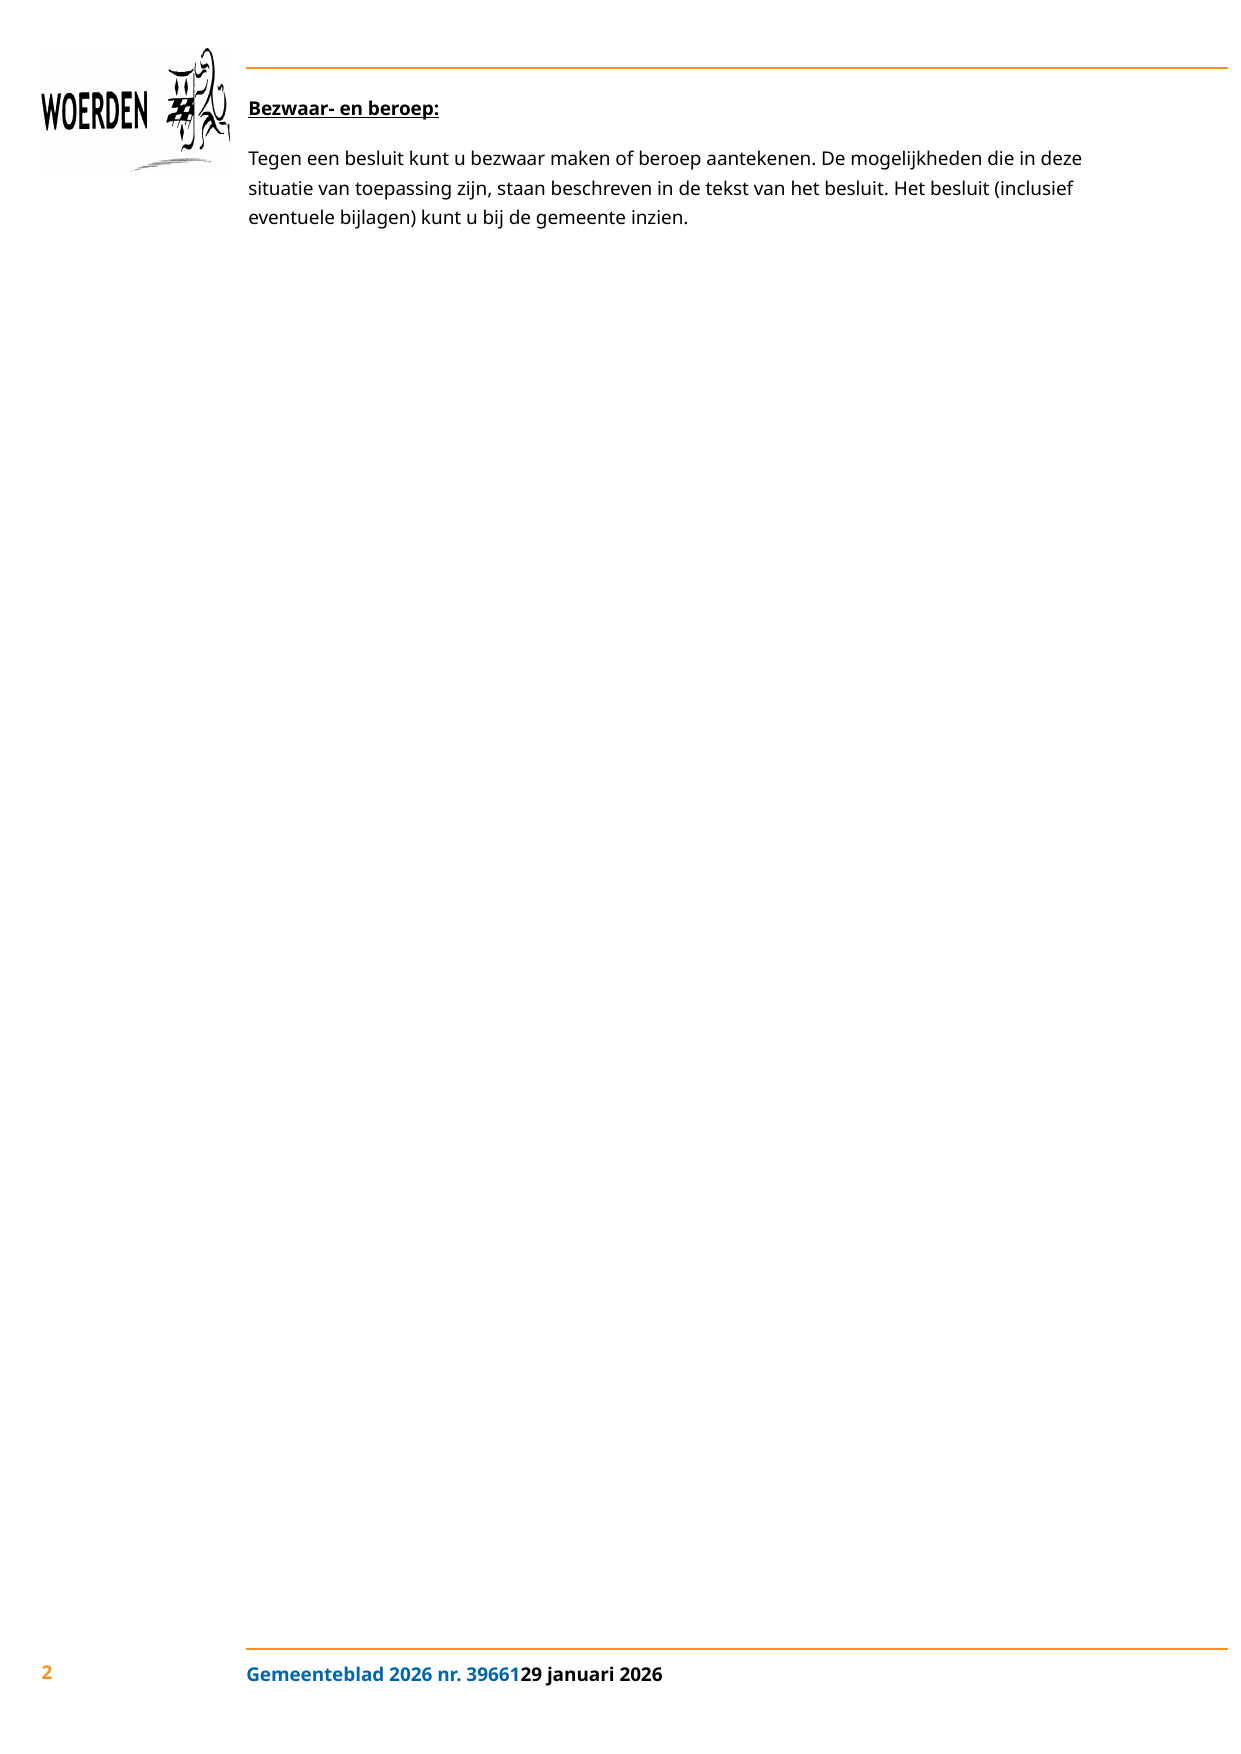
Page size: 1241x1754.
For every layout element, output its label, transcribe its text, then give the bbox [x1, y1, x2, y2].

text Tegen een besluit kunt u bezwaar maken of beroep aantekenen. De mogelijkheden die in deze situatie van toepassing zijn, staan beschreven in de tekst van het besluit. Het besluit (inclusief eventuele bijlagen) kunt u bij de gemeente inzien. [248, 145, 1152, 230]
text Bezwaar- en beroep: [248, 95, 1152, 121]
picture [41, 47, 231, 172]
